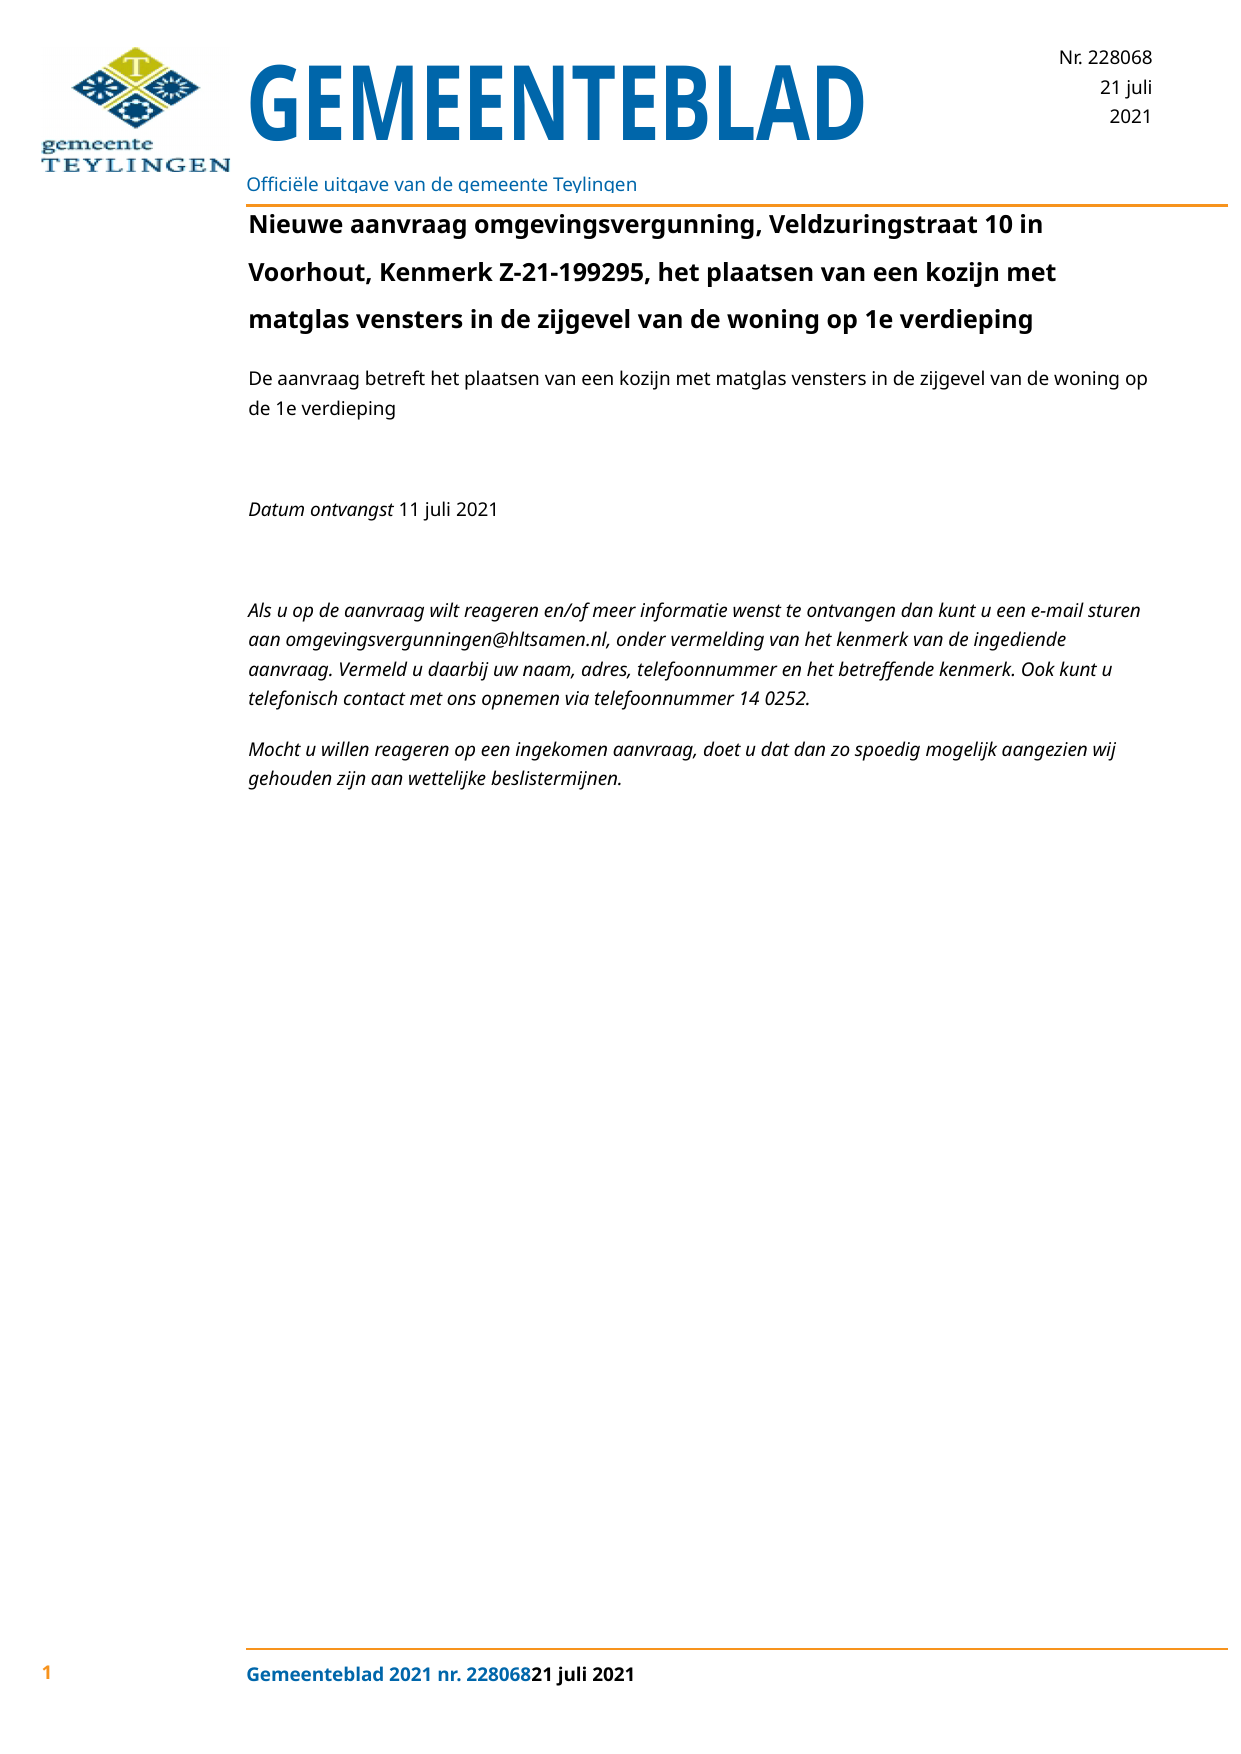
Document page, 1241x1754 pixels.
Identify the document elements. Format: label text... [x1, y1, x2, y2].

picture [41, 47, 231, 172]
text Datum ontvangst 11 juli 2021 [248, 496, 1152, 522]
text Nieuwe aanvraag omgevingsvergunning, Veldzuringstraat 10 in Voorhout, Kenmerk Z-21-199295, het plaatsen van een kozijn met matglas vensters in de zijgevel van de woning op 1e verdieping [248, 207, 1152, 336]
text Als u op de aanvraag wilt reageren en/of meer informatie wenst te ontvangen dan kunt u een e-mail sturen aan omgevingsvergunningen@hltsamen.nl, onder vermelding van het kenmerk van de ingediende aanvraag. Vermeld u daarbij uw naam, adres, telefoonnummer en het betreffende kenmerk. Ook kunt u telefonisch contact met ons opnemen via telefoonnummer 14 0252. [248, 597, 1152, 711]
text De aanvraag betreft het plaatsen van een kozijn met matglas vensters in de zijgevel van de woning op de 1e verdieping [248, 366, 1152, 421]
text Mocht u willen reageren op een ingekomen aanvraag, doet u dat dan zo spoedig mogelijk aangezien wij gehouden zijn aan wettelijke beslistermijnen. [248, 736, 1152, 791]
